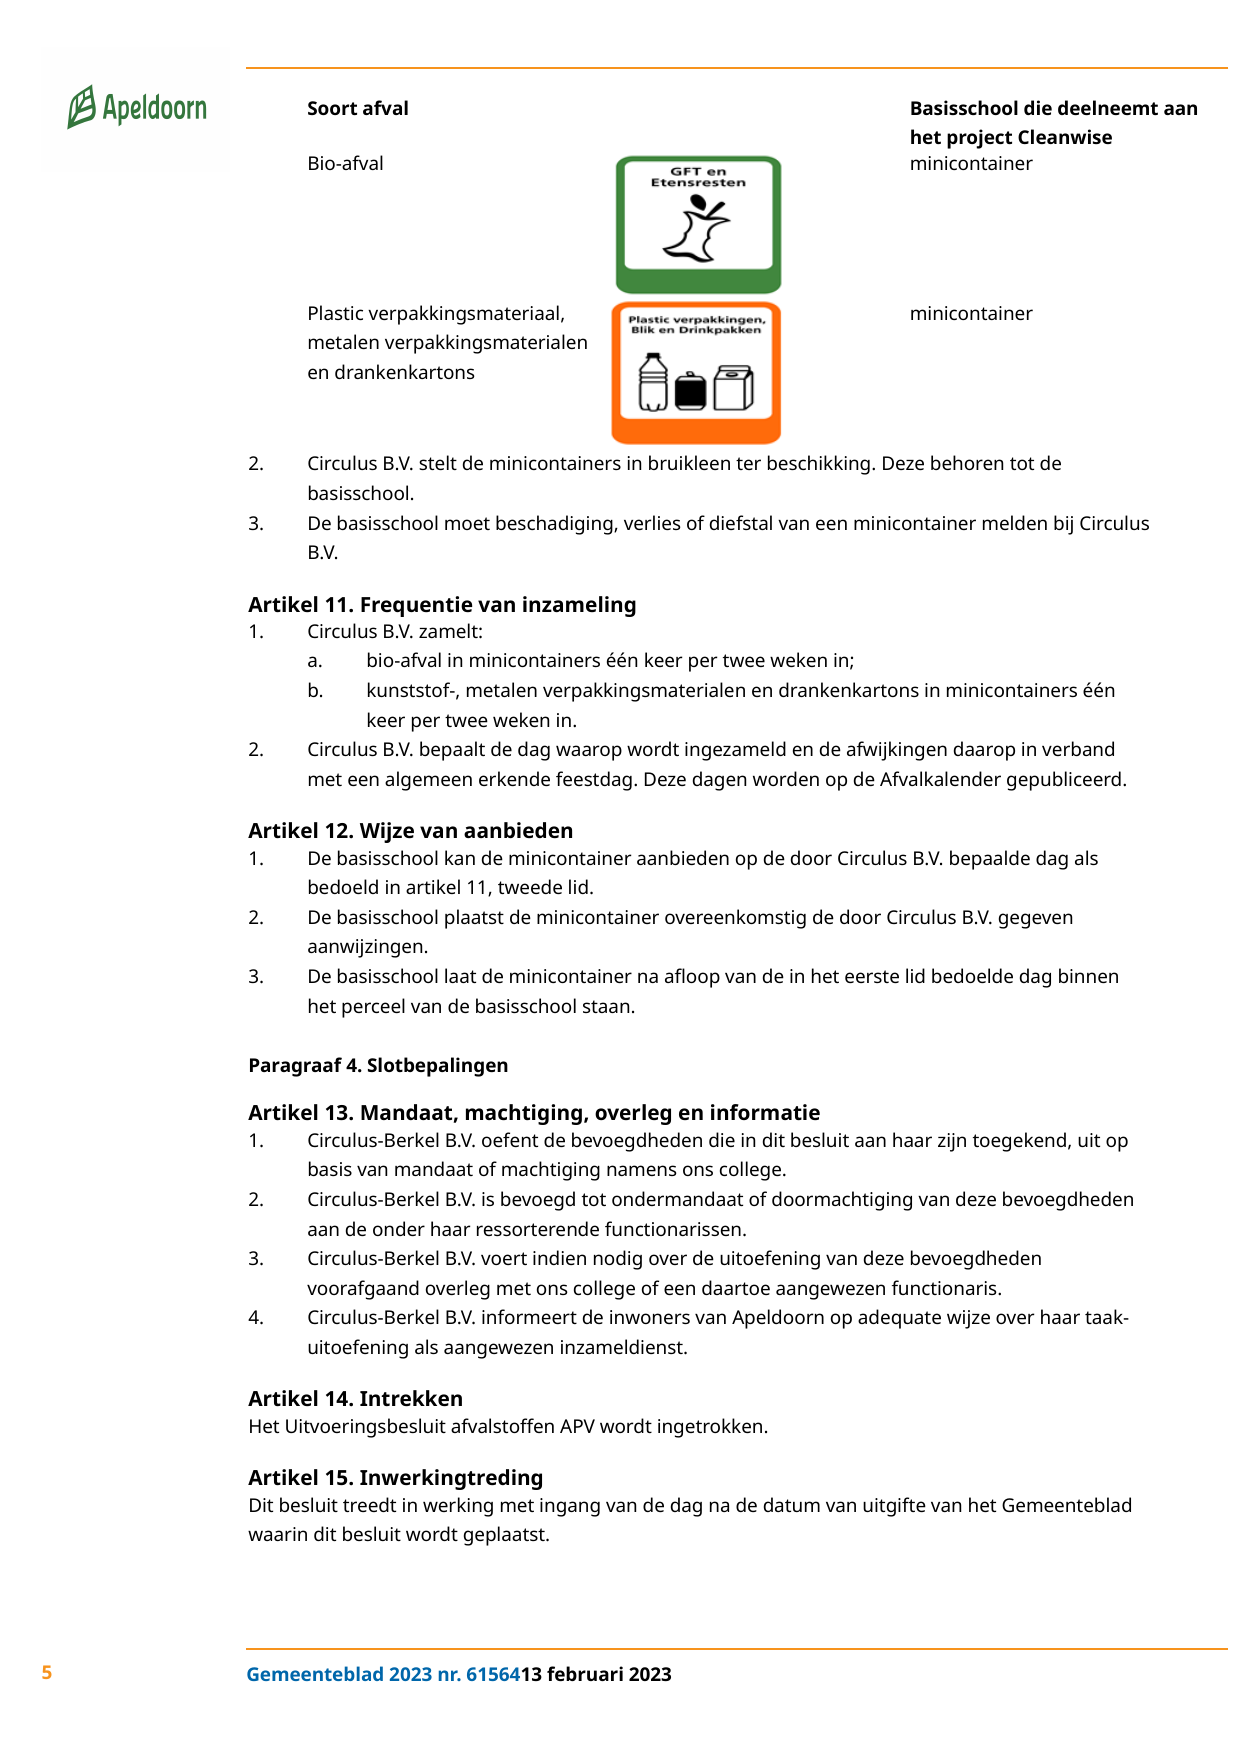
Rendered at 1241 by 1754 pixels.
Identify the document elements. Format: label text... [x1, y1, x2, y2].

table_cell minicontainer [910, 300, 1211, 450]
table_cell [786, 150, 909, 299]
list Circulus B.V. stelt de minicontainers in bruikleen ter beschikking. Deze behoren tot de basisschool. [248, 451, 1152, 506]
text Het Uitvoeringsbesluit afvalstoffen APV wordt ingetrokken. [248, 1413, 1152, 1439]
picture [41, 47, 231, 172]
list De basisschool moet beschadiging, verlies of diefstal van een minicontainer melden bij Circulus B.V. [248, 510, 1152, 565]
text Artikel 12. Wijze van aanbieden [248, 816, 1152, 845]
picture [608, 150, 786, 451]
text Artikel 11. Frequentie van inzameling [248, 590, 1152, 618]
list Circulus-Berkel B.V. oefent de bevoegdheden die in dit besluit aan haar zijn toegekend, uit op basis van mandaat of machtiging namens ons college. [248, 1127, 1152, 1182]
table_cell Bio-afval [307, 150, 608, 300]
table_header [608, 95, 909, 150]
table_cell Plastic verpakkingsmateriaal, metalen verpakkingsmaterialen en drankenkartons [307, 300, 608, 450]
table_cell [786, 300, 909, 450]
list kunststof-, metalen verpakkingsmaterialen en drankenkartons in minicontainers één keer per twee weken in. [307, 677, 1152, 733]
list De basisschool plaatst de minicontainer overeenkomstig de door Circulus B.V. gegeven aanwijzingen. [248, 904, 1152, 959]
table_header Basisschool die deelneemt aan het project Cleanwise [910, 95, 1211, 150]
list bio-afval in minicontainers één keer per twee weken in; [307, 648, 1152, 673]
text Artikel 14. Intrekken [248, 1384, 1152, 1413]
list Circulus B.V. zamelt: [248, 618, 1152, 644]
text Dit besluit treedt in werking met ingang van de dag na de datum van uitgifte van het Gemeenteblad waarin dit besluit wordt geplaatst. [248, 1492, 1152, 1547]
list Circulus B.V. bepaalt de dag waarop wordt ingezameld en de afwijkingen daarop in verband met een algemeen erkende feestdag. Deze dagen worden op de Afvalkalender gepubliceerd. [248, 736, 1152, 792]
list De basisschool laat de minicontainer na afloop van de in het eerste lid bedoelde dag binnen het perceel van de basisschool staan. [248, 963, 1152, 1018]
text Paragraaf 4. Slotbepalingen [248, 1052, 1152, 1078]
table_header Soort afval [307, 95, 608, 150]
list De basisschool kan de minicontainer aanbieden op de door Circulus B.V. bepaalde dag als bedoeld in artikel 11, tweede lid. [248, 845, 1152, 900]
list Circulus-Berkel B.V. informeert de inwoners van Apeldoorn op adequate wijze over haar taak-uitoefening als aangewezen inzameldienst. [248, 1304, 1152, 1360]
table_cell minicontainer [910, 150, 1211, 300]
text Artikel 13. Mandaat, machtiging, overleg en informatie [248, 1098, 1152, 1127]
list Circulus-Berkel B.V. voert indien nodig over de uitoefening van deze bevoegdheden voorafgaand overleg met ons college of een daartoe aangewezen functionaris. [248, 1245, 1152, 1301]
text Artikel 15. Inwerkingtreding [248, 1463, 1152, 1492]
list Circulus-Berkel B.V. is bevoegd tot ondermandaat of doormachtiging van deze bevoegdheden aan de onder haar ressorterende functionarissen. [248, 1186, 1152, 1241]
